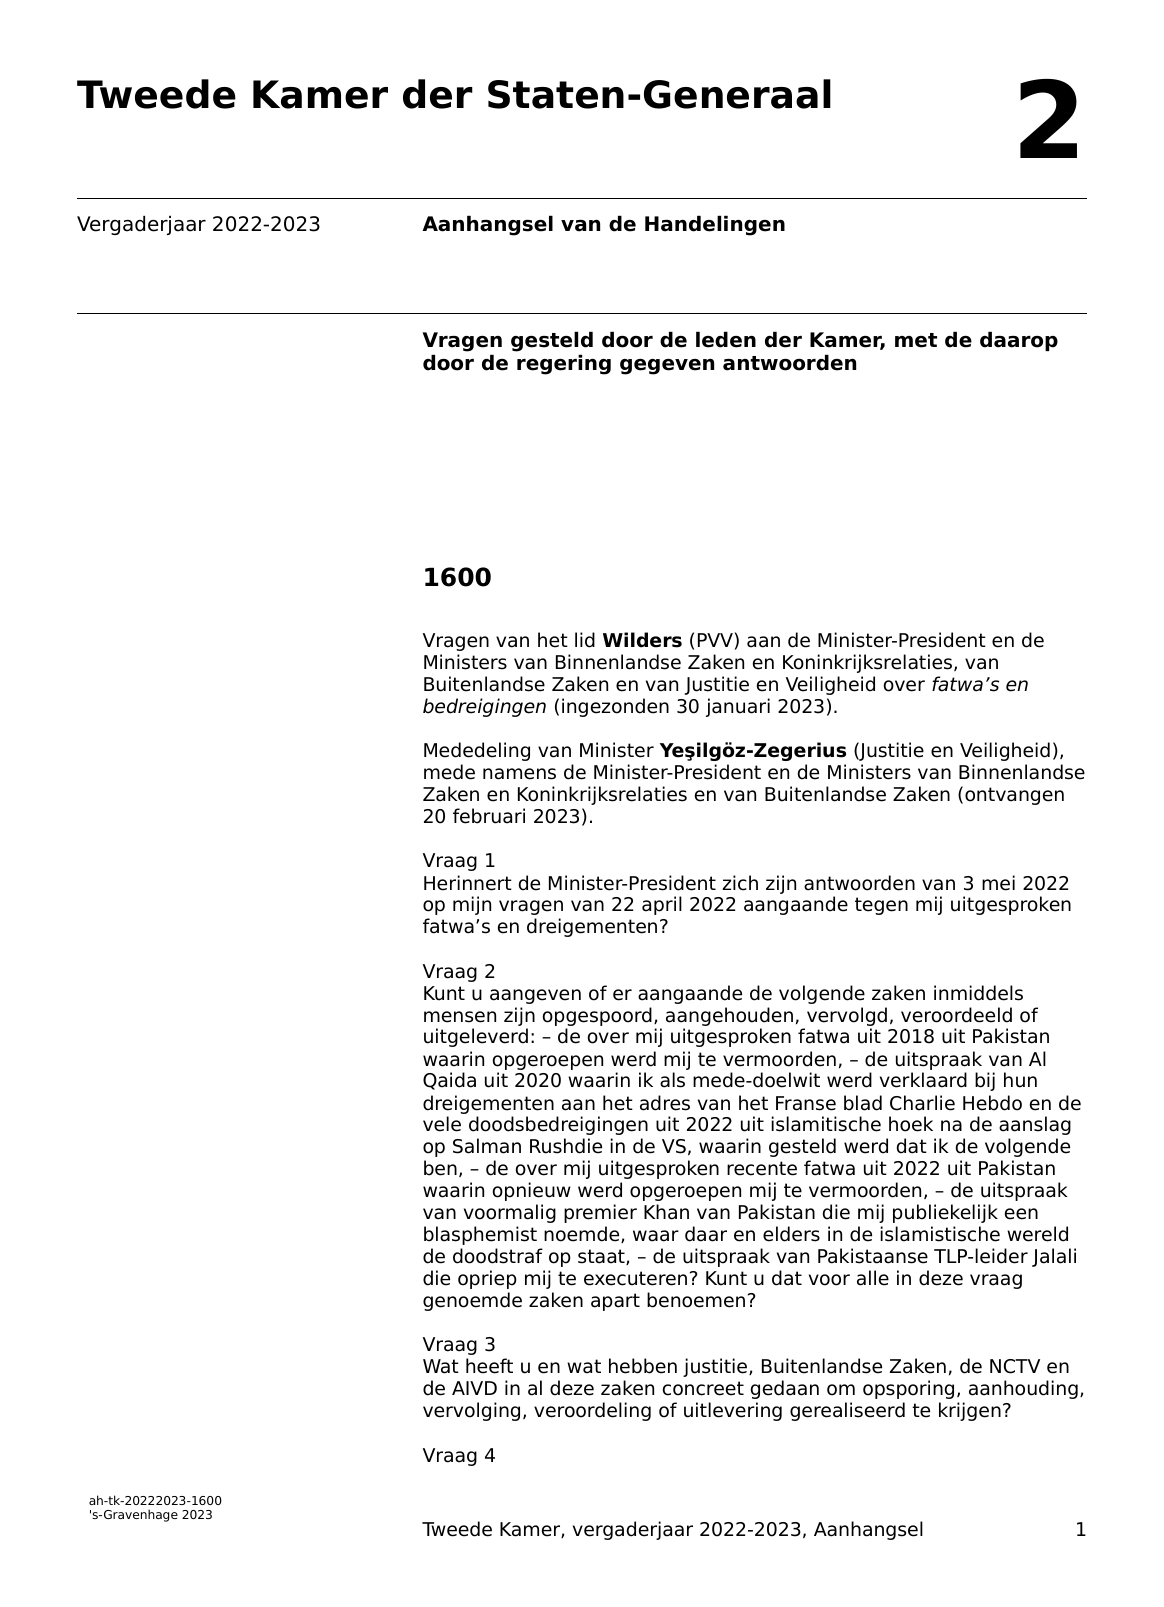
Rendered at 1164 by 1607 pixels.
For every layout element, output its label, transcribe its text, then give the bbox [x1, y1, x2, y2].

text Mededeling van Minister Yeşilgöz-Zegerius (Justitie en Veiligheid), mede namens de Minister-President en de Ministers van Binnenlandse Zaken en Koninkrijksrelaties en van Buitenlandse Zaken (ontvangen 20 februari 2023). [422, 740, 1087, 828]
text Wat heeft u en wat hebben justitie, Buitenlandse Zaken, de NCTV en de AIVD in al deze zaken concreet gedaan om opsporing, aanhouding, vervolging, veroordeling of uitlevering gerealiseerd te krijgen? [422, 1356, 1087, 1422]
text 's-Gravenhage 2023 [88, 1508, 323, 1522]
table_header 2 [886, 59, 1087, 198]
text Vraag 2 [422, 961, 1087, 982]
text Vraag 3 [422, 1334, 1087, 1356]
table_header Tweede Kamer der Staten-Generaal [77, 59, 886, 198]
text Herinnert de Minister-President zich zijn antwoorden van 3 mei 2022 op mijn vragen van 22 april 2022 aangaande tegen mij uitgesproken fatwa’s en dreigementen? [422, 872, 1087, 938]
table_cell [77, 314, 422, 375]
table_cell Aanhangsel van de Handelingen [422, 199, 1087, 313]
text Vragen van het lid Wilders (PVV) aan de Minister-President en de Ministers van Binnenlandse Zaken en Koninkrijksrelaties, van Buitenlandse Zaken en van Justitie en Veiligheid over fatwa’s en bedreigingen (ingezonden 30 januari 2023). [422, 630, 1087, 718]
text 1600 [422, 563, 1087, 592]
text Vraag 4 [422, 1444, 1087, 1466]
text Vraag 1 [422, 850, 1087, 872]
table_cell Vergaderjaar 2022-2023 [77, 199, 422, 313]
text Kunt u aangeven of er aangaande de volgende zaken inmiddels mensen zijn opgespoord, aangehouden, vervolgd, veroordeeld of uitgeleverd: – de over mij uitgesproken fatwa uit 2018 uit Pakistan waarin opgeroepen werd mij te vermoorden, – de uitspraak van Al Qaida uit 2020 waarin ik als mede-doelwit werd verklaard bij hun dreigementen aan het adres van het Franse blad Charlie Hebdo en de vele doodsbedreigingen uit 2022 uit islamitische hoek na de aanslag op Salman Rushdie in de VS, waarin gesteld werd dat ik de volgende ben, – de over mij uitgesproken recente fatwa uit 2022 uit Pakistan waarin opnieuw werd opgeroepen mij te vermoorden, – de uitspraak van voormalig premier Khan van Pakistan die mij publiekelijk een blasphemist noemde, waar daar en elders in de islamistische wereld de doodstraf op staat, – de uitspraak van Pakistaanse TLP-leider Jalali die opriep mij te executeren? Kunt u dat voor alle in deze vraag genoemde zaken apart benoemen? [422, 982, 1087, 1312]
table_cell Vragen gesteld door de leden der Kamer, met de daarop door de regering gegeven antwoorden [422, 314, 1087, 375]
text ah-tk-20222023-1600 [88, 1494, 323, 1508]
